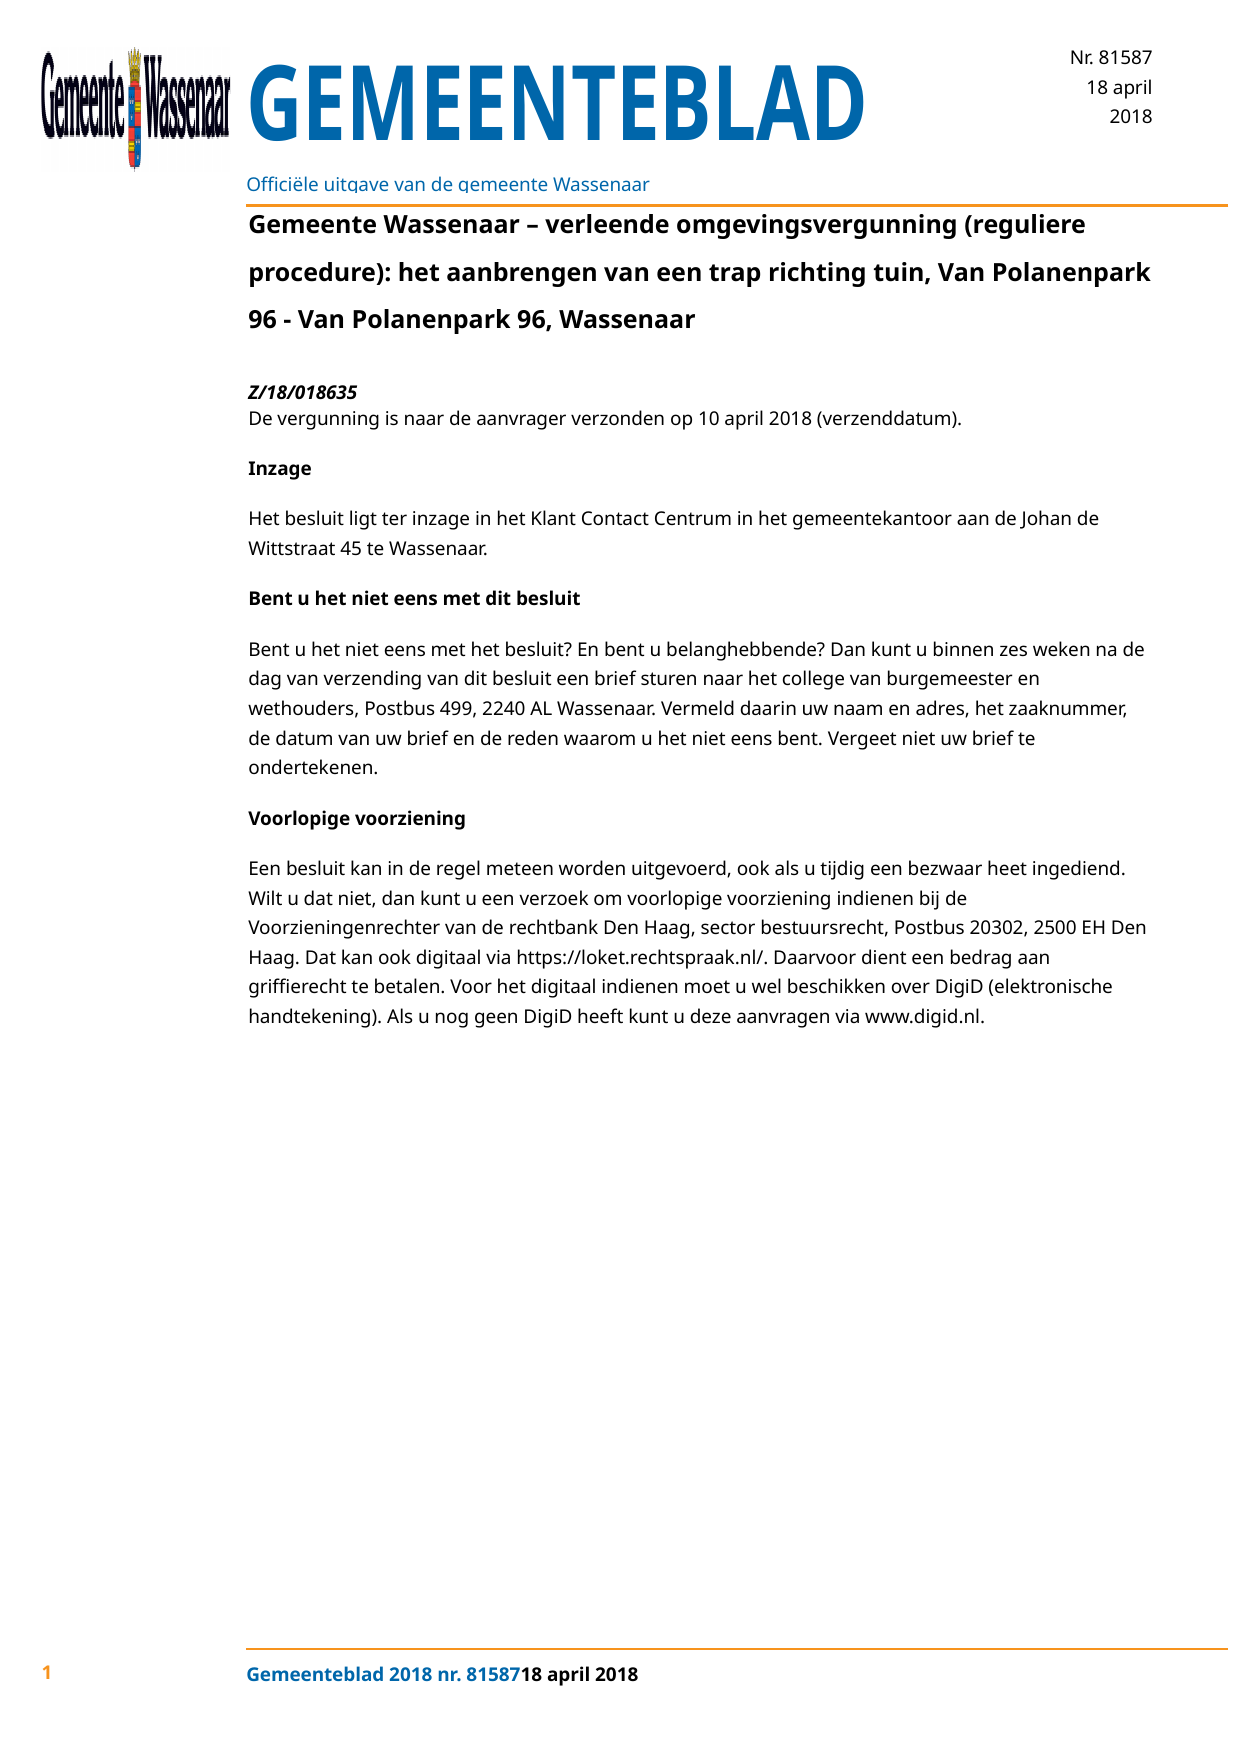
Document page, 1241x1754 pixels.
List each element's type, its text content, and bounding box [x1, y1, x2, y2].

text Voorlopige voorziening [248, 805, 1152, 831]
text Het besluit ligt ter inzage in het Klant Contact Centrum in het gemeentekantoor aan de Johan de Wittstraat 45 te Wassenaar. [248, 506, 1152, 561]
text Bent u het niet eens met dit besluit [248, 586, 1152, 611]
text De vergunning is naar de aanvrager verzonden op 10 april 2018 (verzenddatum). [248, 405, 1152, 431]
text Z/18/018635 [248, 379, 1152, 405]
text Een besluit kan in de regel meteen worden uitgevoerd, ook als u tijdig een bezwaar heet ingediend. Wilt u dat niet, dan kunt u een verzoek om voorlopige voorziening indienen bij de Voorzieningenrechter van de rechtbank Den Haag, sector bestuursrecht, Postbus 20302, 2500 EH Den Haag. Dat kan ook digitaal via https://loket.rechtspraak.nl/. Daarvoor dient een bedrag aan griffierecht te betalen. Voor het digitaal indienen moet u wel beschikken over DigiD (elektronische handtekening). Als u nog geen DigiD heeft kunt u deze aanvragen via www.digid.nl. [248, 855, 1152, 1029]
text Gemeente Wassenaar – verleende omgevingsvergunning (reguliere procedure): het aanbrengen van een trap richting tuin, Van Polanenpark 96 - Van Polanenpark 96, Wassenaar [248, 207, 1152, 336]
picture [41, 47, 231, 172]
text Inzage [248, 455, 1152, 481]
text Bent u het niet eens met het besluit? En bent u belanghebbende? Dan kunt u binnen zes weken na de dag van verzending van dit besluit een brief sturen naar het college van burgemeester en wethouders, Postbus 499, 2240 AL Wassenaar. Vermeld daarin uw naam en adres, het zaaknummer, de datum van uw brief en de reden waarom u het niet eens bent. Vergeet niet uw brief te ondertekenen. [248, 636, 1152, 780]
